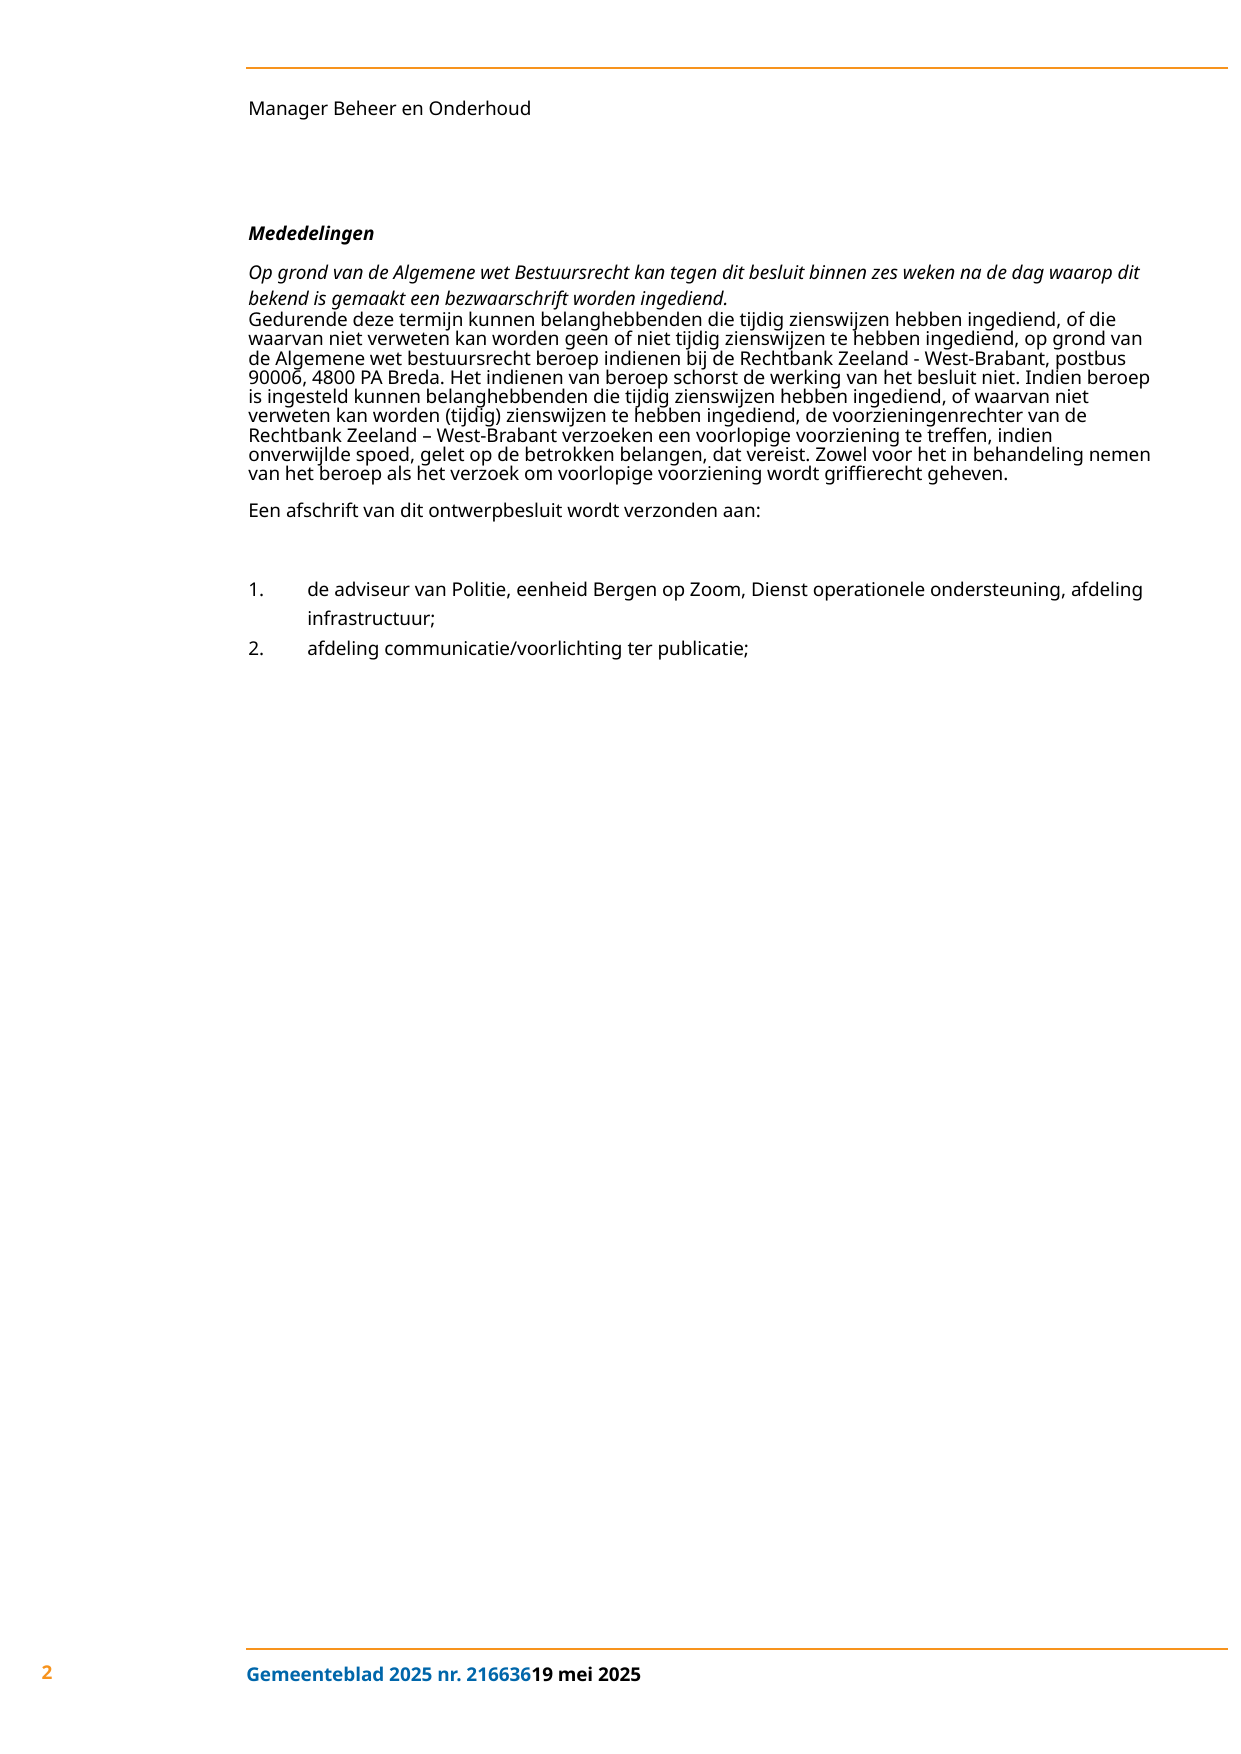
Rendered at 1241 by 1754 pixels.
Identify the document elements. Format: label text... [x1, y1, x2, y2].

text Op grond van de Algemene wet Bestuursrecht kan tegen dit besluit binnen zes weken na de dag waarop dit bekend is gemaakt een bezwaarschrift worden ingediend. [248, 259, 1152, 311]
list de adviseur van Politie, eenheid Bergen op Zoom, Dienst operationele ondersteuning, afdeling infrastructuur; [248, 576, 1152, 631]
text Mededelingen [248, 220, 1152, 246]
text Gedurende deze termijn kunnen belanghebbenden die tijdig zienswijzen hebben ingediend, of die waarvan niet verweten kan worden geen of niet tijdig zienswijzen te hebben ingediend, op grond van de Algemene wet bestuursrecht beroep indienen bij de Rechtbank Zeeland - West-Brabant, postbus 90006, 4800 PA Breda. Het indienen van beroep schorst de werking van het besluit niet. Indien beroep is ingesteld kunnen belanghebbenden die tijdig zienswijzen hebben ingediend, of waarvan niet verweten kan worden (tijdig) zienswijzen te hebben ingediend, de voorzieningenrechter van de Rechtbank Zeeland – West-Brabant verzoeken een voorlopige voorziening te treffen, indien onverwijlde spoed, gelet op de betrokken belangen, dat vereist. Zowel voor het in behandeling nemen van het beroep als het verzoek om voorlopige voorziening wordt griffierecht geheven. [248, 311, 1152, 484]
text Een afschrift van dit ontwerpbesluit wordt verzonden aan: [248, 502, 1152, 521]
text Manager Beheer en Onderhoud [248, 95, 1152, 121]
list afdeling communicatie/voorlichting ter publicatie; [248, 635, 1152, 661]
picture [41, 47, 231, 172]
